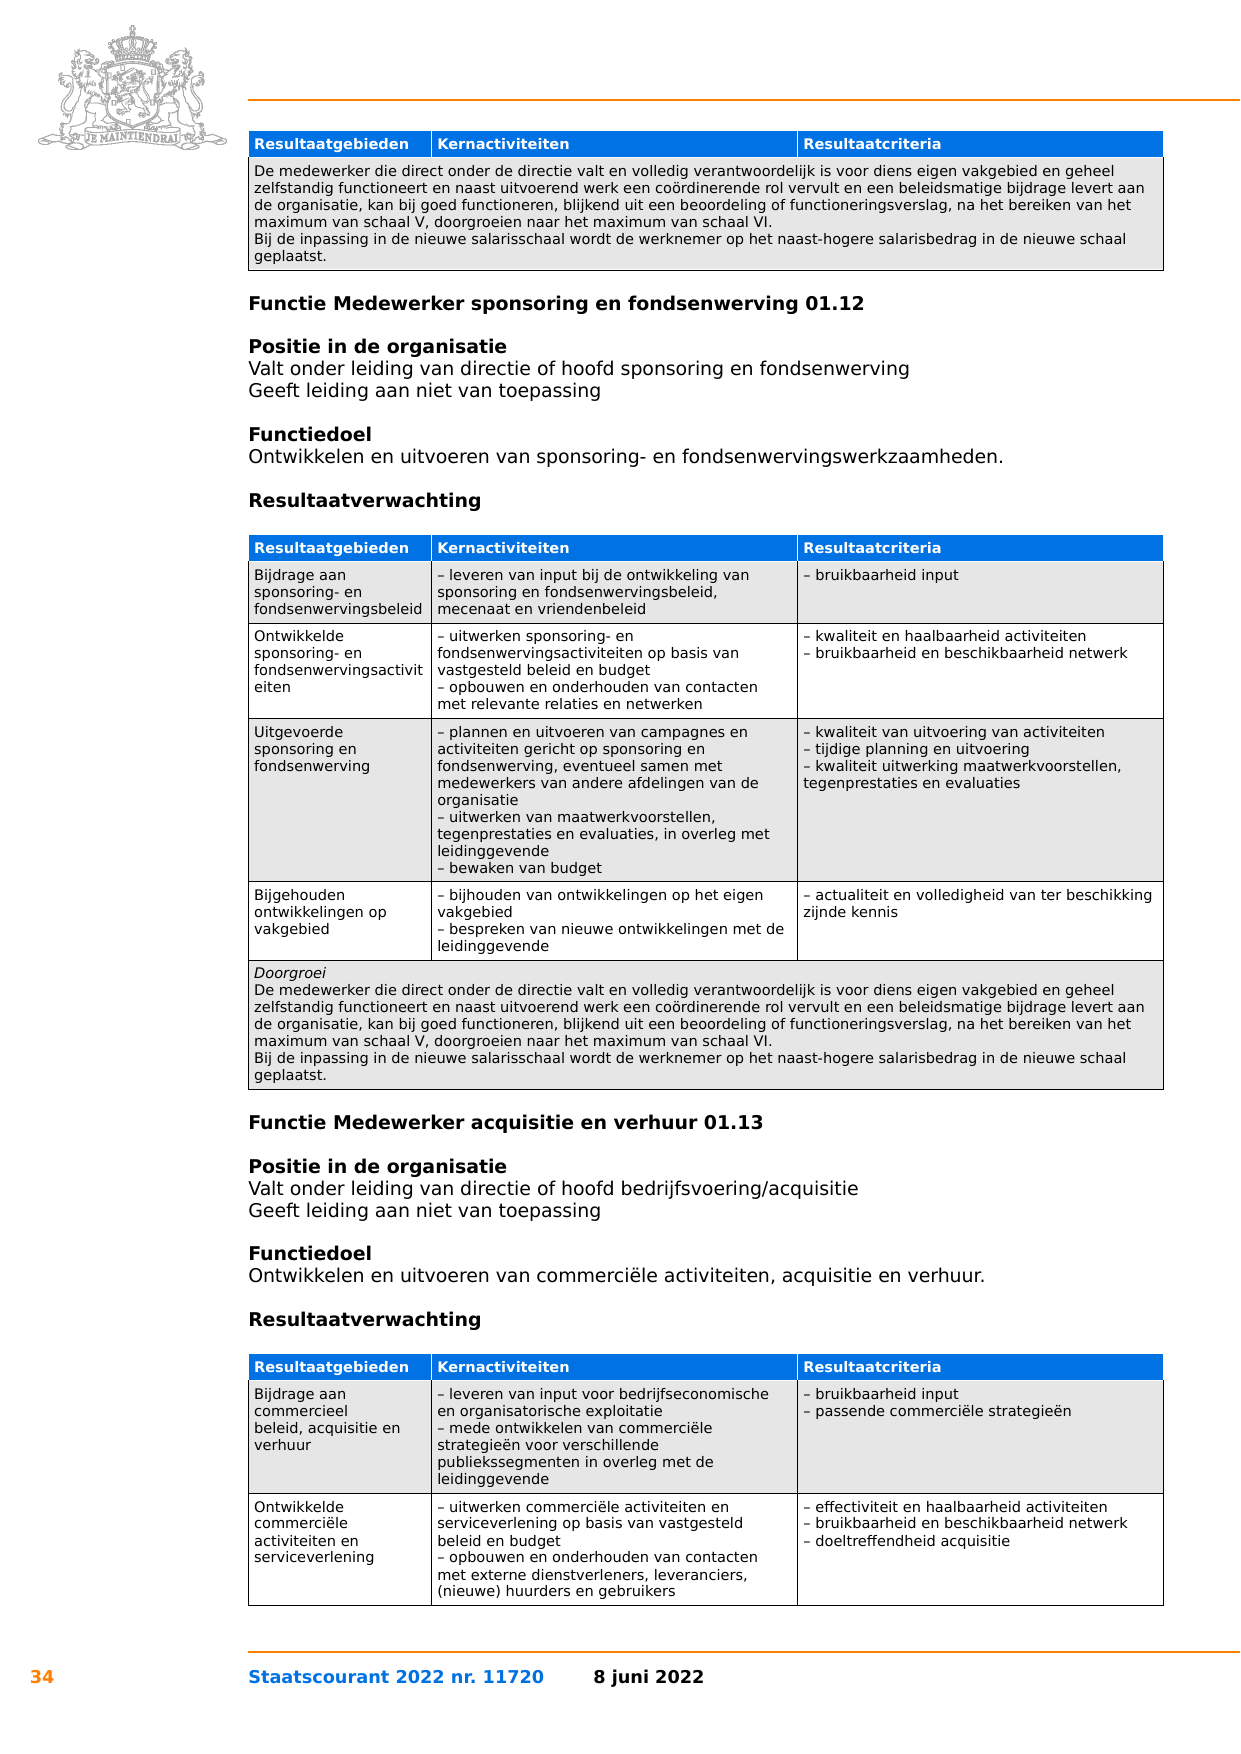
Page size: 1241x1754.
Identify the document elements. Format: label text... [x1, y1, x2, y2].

text Valt onder leiding van directie of hoofd bedrijfsvoering/acquisitie [248, 1177, 1163, 1199]
table_header Kernactiviteiten [432, 1354, 797, 1380]
table_header Resultaatgebieden [249, 1354, 431, 1380]
text Resultaatverwachting [248, 490, 1163, 512]
table_cell – bijhouden van ontwikkelingen op het eigen vakgebied – bespreken van nieuwe ontwikkelingen met de leidinggevende [432, 882, 797, 959]
table_header Kernactiviteiten [432, 131, 797, 157]
table_cell Doorgroei De medewerker die direct onder de directie valt en volledig verantwoordelijk is voor diens eigen vakgebied en geheel zelfstandig functioneert en naast uitvoerend werk een coördinerende rol vervult en een beleidsmatige bijdrage levert aan de organisatie, kan bij goed functioneren, blijkend uit een beoordeling of functioneringsverslag, na het bereiken van het maximum van schaal V, doorgroeien naar het maximum van schaal VI. Bij de inpassing in de nieuwe salarisschaal wordt de werknemer op het naast-hogere salarisbedrag in de nieuwe schaal geplaatst. [249, 961, 1163, 1089]
text Functiedoel [248, 1243, 1163, 1265]
table_cell Bijgehouden ontwikkelingen op vakgebied [249, 882, 431, 959]
table_cell – bruikbaarheid input – passende commerciële strategieën [798, 1381, 1163, 1493]
text Valt onder leiding van directie of hoofd sponsoring en fondsenwerving [248, 358, 1163, 380]
table_header Resultaatcriteria [798, 1354, 1163, 1380]
subtitle Functie Medewerker acquisitie en verhuur 01.13 [248, 1112, 1163, 1134]
text Geeft leiding aan niet van toepassing [248, 380, 1163, 402]
table_header Resultaatcriteria [798, 131, 1163, 157]
table_cell Uitgevoerde sponsoring en fondsenwerving [249, 719, 431, 881]
table_header Resultaatcriteria [798, 535, 1163, 561]
table_cell – uitwerken commerciële activiteiten en serviceverlening op basis van vastgesteld beleid en budget – opbouwen en onderhouden van contacten met externe dienstverleners, leveranciers, (nieuwe) huurders en gebruikers [432, 1494, 797, 1605]
table_header Resultaatgebieden [249, 535, 431, 561]
table_cell De medewerker die direct onder de directie valt en volledig verantwoordelijk is voor diens eigen vakgebied en geheel zelfstandig functioneert en naast uitvoerend werk een coördinerende rol vervult en een beleidsmatige bijdrage levert aan de organisatie, kan bij goed functioneren, blijkend uit een beoordeling of functioneringsverslag, na het bereiken van het maximum van schaal V, doorgroeien naar het maximum van schaal VI. Bij de inpassing in de nieuwe salarisschaal wordt de werknemer op het naast-hogere salarisbedrag in de nieuwe schaal geplaatst. [249, 158, 1163, 269]
table_cell – effectiviteit en haalbaarheid activiteiten – bruikbaarheid en beschikbaarheid netwerk – doeltreffendheid acquisitie [798, 1494, 1163, 1605]
subtitle Functie Medewerker sponsoring en fondsenwerving 01.12 [248, 292, 1163, 314]
text Geeft leiding aan niet van toepassing [248, 1199, 1163, 1221]
text Resultaatverwachting [248, 1309, 1163, 1331]
table_cell – leveren van input voor bedrijfseconomische en organisatorische exploitatie – mede ontwikkelen van commerciële strategieën voor verschillende publiekssegmenten in overleg met de leidinggevende [432, 1381, 797, 1493]
text Positie in de organisatie [248, 1156, 1163, 1177]
table_cell – leveren van input bij de ontwikkeling van sponsoring en fondsenwervingsbeleid, mecenaat en vriendenbeleid [432, 562, 797, 623]
table_cell Bijdrage aan commercieel beleid, acquisitie en verhuur [249, 1381, 431, 1493]
text Ontwikkelen en uitvoeren van commerciële activiteiten, acquisitie en verhuur. [248, 1265, 1163, 1287]
table_cell – plannen en uitvoeren van campagnes en activiteiten gericht op sponsoring en fondsenwerving, eventueel samen met medewerkers van andere afdelingen van de organisatie – uitwerken van maatwerkvoorstellen, tegenprestaties en evaluaties, in overleg met leidinggevende – bewaken van budget [432, 719, 797, 881]
table_cell Ontwikkelde commerciële activiteiten en serviceverlening [249, 1494, 431, 1605]
table_cell – uitwerken sponsoring- en fondsenwervingsactiviteiten op basis van vastgesteld beleid en budget – opbouwen en onderhouden van contacten met relevante relaties en netwerken [432, 624, 797, 718]
table_header Resultaatgebieden [249, 131, 431, 157]
text Functiedoel [248, 424, 1163, 446]
picture [38, 25, 227, 150]
table_cell – actualiteit en volledigheid van ter beschikking zijnde kennis [798, 882, 1163, 959]
table_header Kernactiviteiten [432, 535, 797, 561]
table_cell – bruikbaarheid input [798, 562, 1163, 623]
table_cell – kwaliteit en haalbaarheid activiteiten – bruikbaarheid en beschikbaarheid netwerk [798, 624, 1163, 718]
table_cell Ontwikkelde sponsoring- en fondsenwervingsactiviteiten [249, 624, 431, 718]
text Ontwikkelen en uitvoeren van sponsoring- en fondsenwervingswerkzaamheden. [248, 446, 1163, 468]
text Positie in de organisatie [248, 336, 1163, 358]
table_cell Bijdrage aan sponsoring- en fondsenwervingsbeleid [249, 562, 431, 623]
table_cell – kwaliteit van uitvoering van activiteiten – tijdige planning en uitvoering – kwaliteit uitwerking maatwerkvoorstellen, tegenprestaties en evaluaties [798, 719, 1163, 881]
